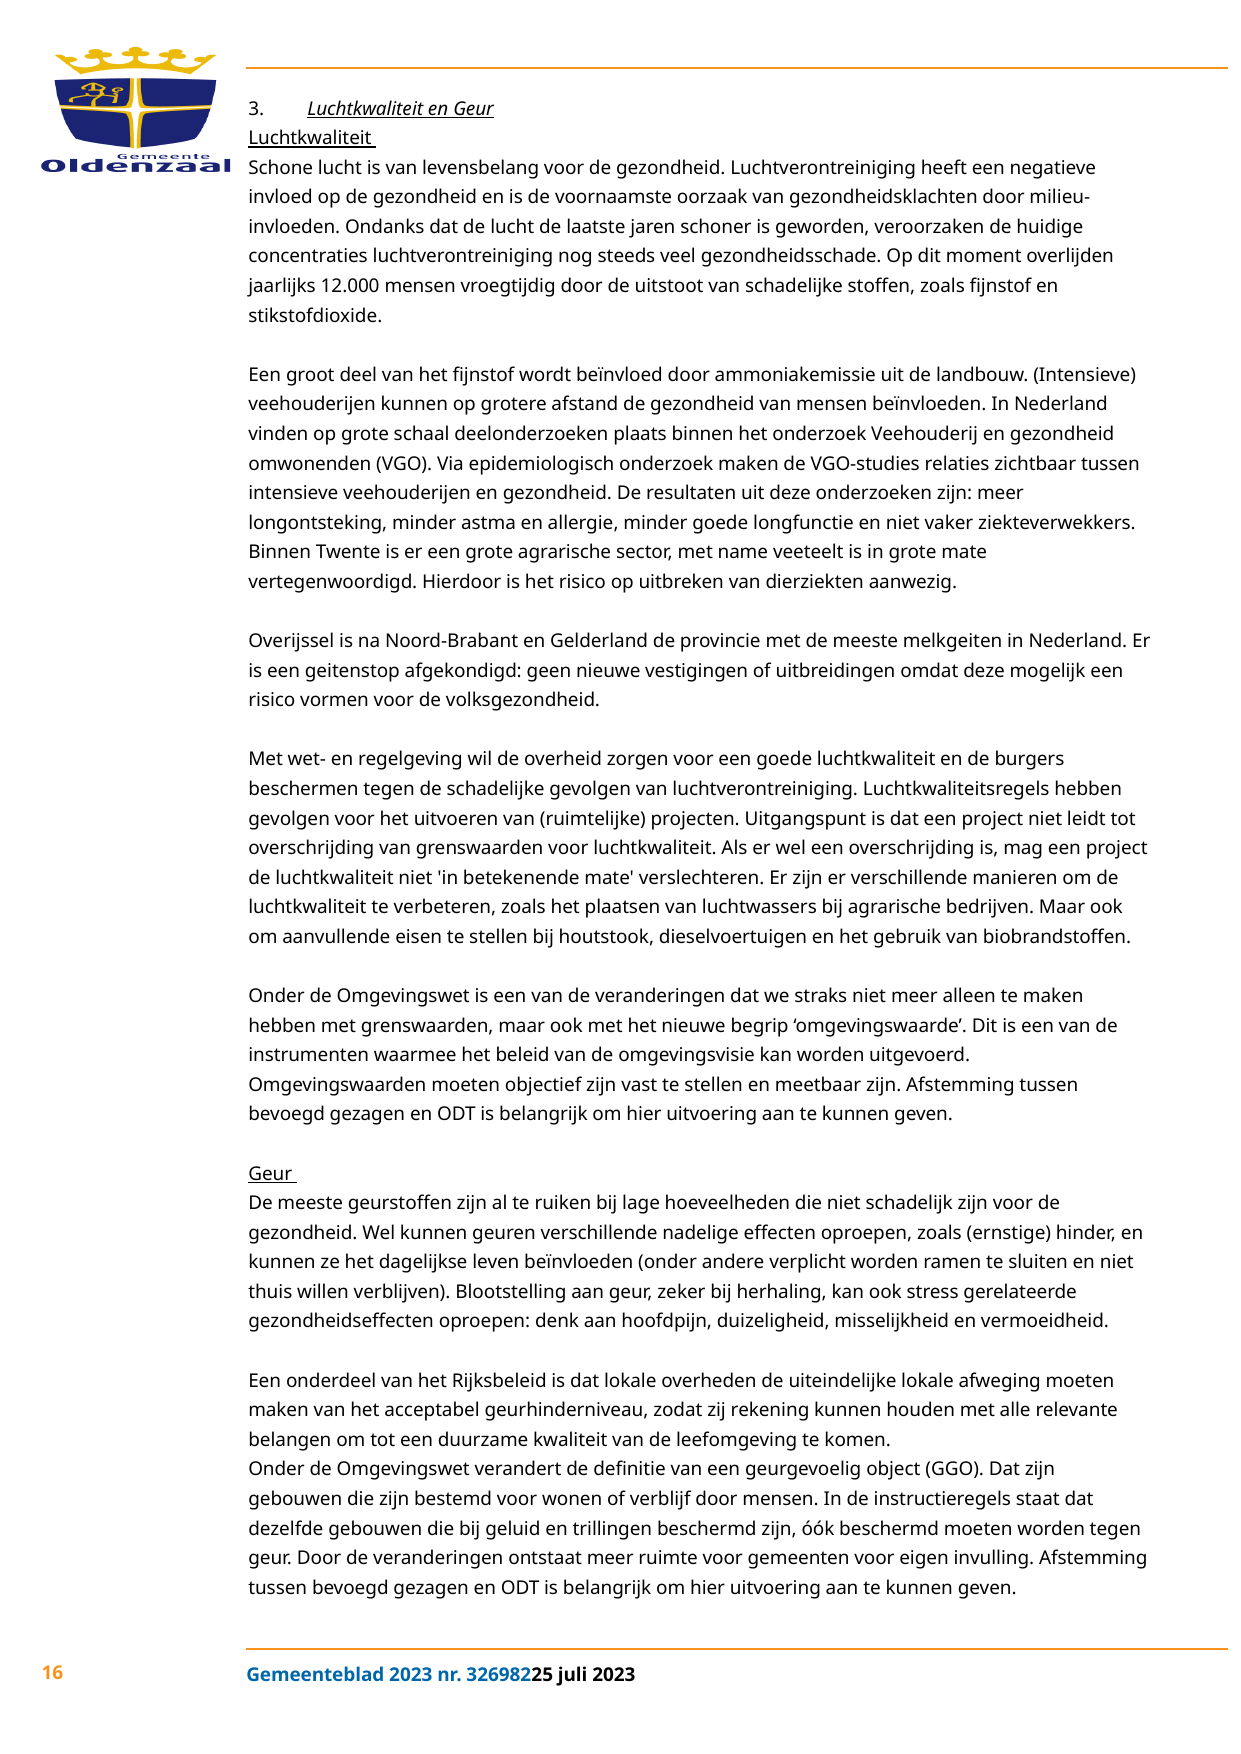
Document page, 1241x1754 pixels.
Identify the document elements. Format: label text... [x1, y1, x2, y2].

text Schone lucht is van levensbelang voor de gezondheid. Luchtverontreiniging heeft een negatieve invloed op de gezondheid en is de voornaamste oorzaak van gezondheidsklachten door milieu-invloeden. Ondanks dat de lucht de laatste jaren schoner is geworden, veroorzaken de huidige concentraties luchtverontreiniging nog steeds veel gezondheidsschade. Op dit moment overlijden jaarlijks 12.000 mensen vroegtijdig door de uitstoot van schadelijke stoffen, zoals fijnstof en stikstofdioxide. [248, 154, 1152, 328]
picture [41, 47, 231, 172]
text De meeste geurstoffen zijn al te ruiken bij lage hoeveelheden die niet schadelijk zijn voor de gezondheid. Wel kunnen geuren verschillende nadelige effecten oproepen, zoals (ernstige) hinder, en kunnen ze het dagelijkse leven beïnvloeden (onder andere verplicht worden ramen te sluiten en niet thuis willen verblijven). Blootstelling aan geur, zeker bij herhaling, kan ook stress gerelateerde gezondheidseffecten oproepen: denk aan hoofdpijn, duizeligheid, misselijkheid en vermoeidheid. [248, 1189, 1152, 1333]
text Overijssel is na Noord-Brabant en Gelderland de provincie met de meeste melkgeiten in Nederland. Er is een geitenstop afgekondigd: geen nieuwe vestigingen of uitbreidingen omdat deze mogelijk een risico vormen voor de volksgezondheid. [248, 627, 1152, 712]
text Met wet- en regelgeving wil de overheid zorgen voor een goede luchtkwaliteit en de burgers beschermen tegen de schadelijke gevolgen van luchtverontreiniging. Luchtkwaliteitsregels hebben gevolgen voor het uitvoeren van (ruimtelijke) projecten. Uitgangspunt is dat een project niet leidt tot overschrijding van grenswaarden voor luchtkwaliteit. Als er wel een overschrijding is, mag een project de luchtkwaliteit niet 'in betekenende mate' verslechteren. Er zijn er verschillende manieren om de luchtkwaliteit te verbeteren, zoals het plaatsen van luchtwassers bij agrarische bedrijven. Maar ook om aanvullende eisen te stellen bij houtstook, dieselvoertuigen en het gebruik van biobrandstoffen. [248, 746, 1152, 949]
text Een onderdeel van het Rijksbeleid is dat lokale overheden de uiteindelijke lokale afweging moeten maken van het acceptabel geurhinderniveau, zodat zij rekening kunnen houden met alle relevante belangen om tot een duurzame kwaliteit van de leefomgeving te komen. [248, 1367, 1152, 1452]
text Luchtkwaliteit [248, 124, 1152, 150]
text Onder de Omgevingswet is een van de veranderingen dat we straks niet meer alleen te maken hebben met grenswaarden, maar ook met het nieuwe begrip ‘omgevingswaarde’. Dit is een van de instrumenten waarmee het beleid van de omgevingsvisie kan worden uitgevoerd. Omgevingswaarden moeten objectief zijn vast te stellen en meetbaar zijn. Afstemming tussen bevoegd gezagen en ODT is belangrijk om hier uitvoering aan te kunnen geven. [248, 982, 1152, 1126]
list Luchtkwaliteit en Geur [248, 95, 1152, 121]
text Een groot deel van het fijnstof wordt beïnvloed door ammoniakemissie uit de landbouw. (Intensieve) veehouderijen kunnen op grotere afstand de gezondheid van mensen beïnvloeden. In Nederland vinden op grote schaal deelonderzoeken plaats binnen het onderzoek Veehouderij en gezondheid omwonenden (VGO). Via epidemiologisch onderzoek maken de VGO-studies relaties zichtbaar tussen intensieve veehouderijen en gezondheid. De resultaten uit deze onderzoeken zijn: meer longontsteking, minder astma en allergie, minder goede longfunctie en niet vaker ziekteverwekkers. Binnen Twente is er een grote agrarische sector, met name veeteelt is in grote mate vertegenwoordigd. Hierdoor is het risico op uitbreken van dierziekten aanwezig. [248, 361, 1152, 594]
text Onder de Omgevingswet verandert de definitie van een geurgevoelig object (GGO). Dat zijn gebouwen die zijn bestemd voor wonen of verblijf door mensen. In de instructieregels staat dat dezelfde gebouwen die bij geluid en trillingen beschermd zijn, óók beschermd moeten worden tegen geur. Door de veranderingen ontstaat meer ruimte voor gemeenten voor eigen invulling. Afstemming tussen bevoegd gezagen en ODT is belangrijk om hier uitvoering aan te kunnen geven. [248, 1456, 1152, 1600]
text Geur [248, 1160, 1152, 1186]
